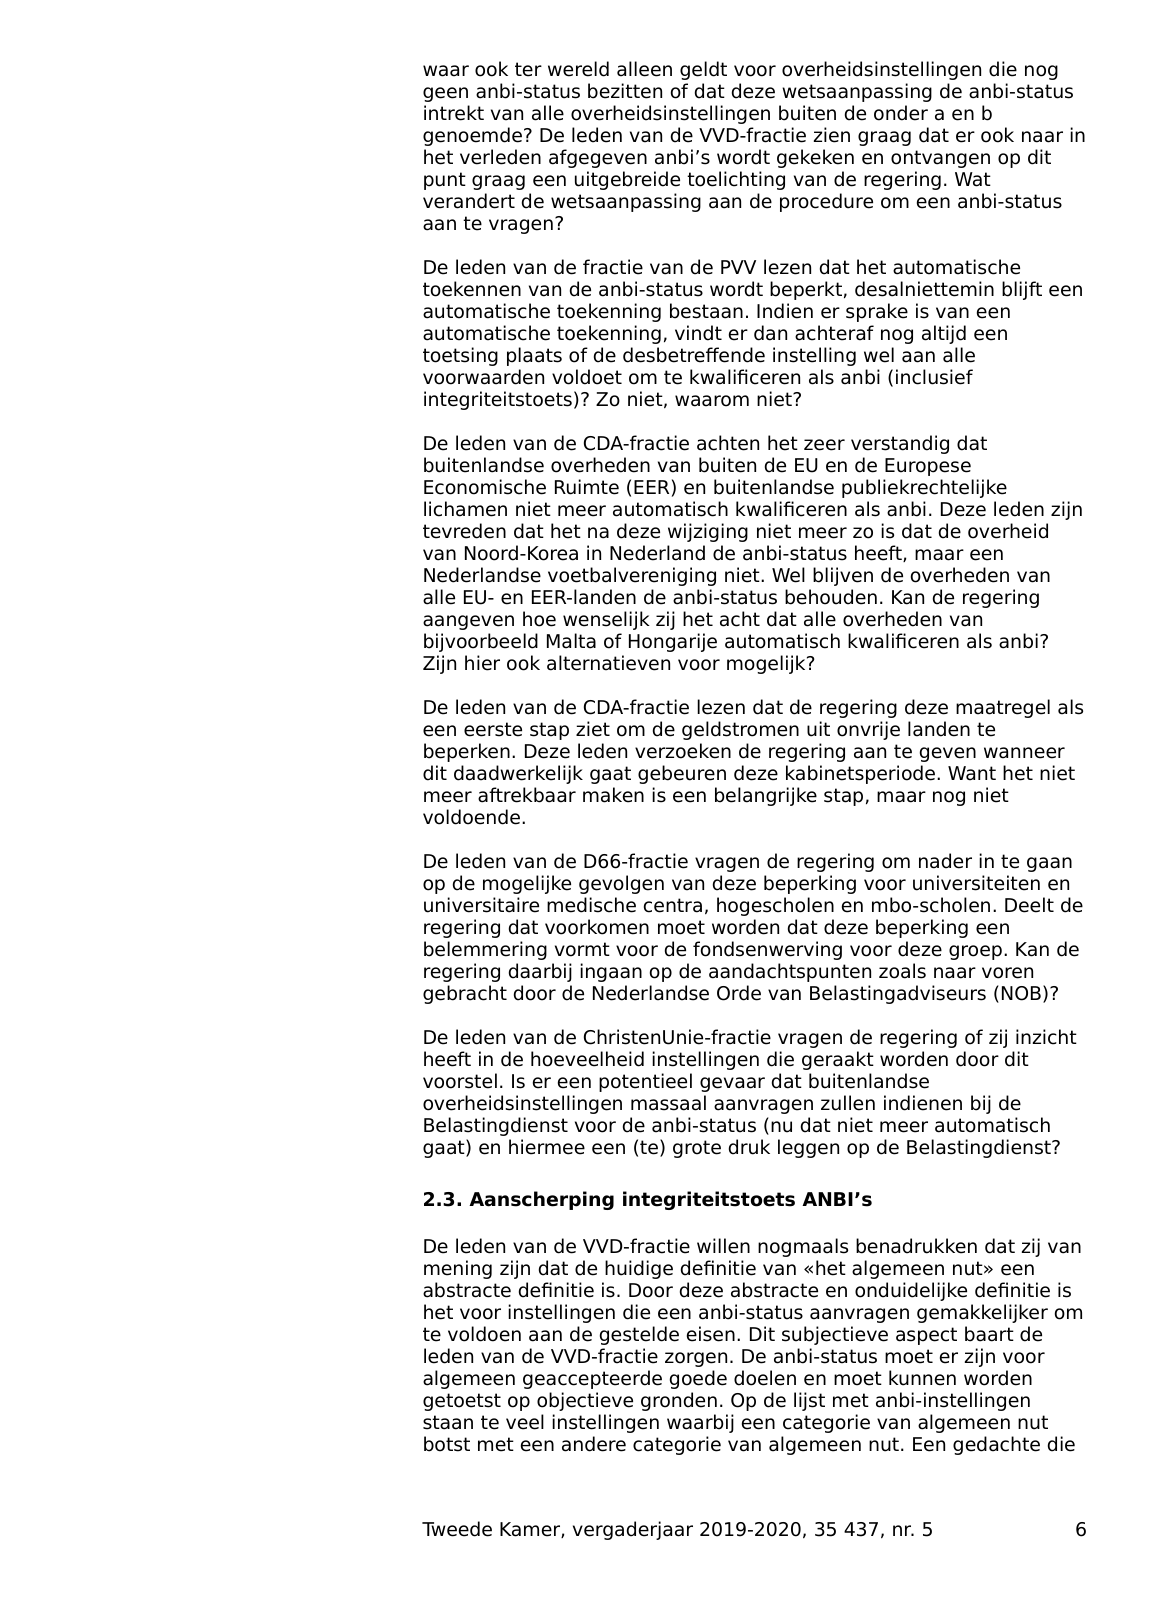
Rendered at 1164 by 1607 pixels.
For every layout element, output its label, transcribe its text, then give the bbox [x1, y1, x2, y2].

text De leden van de D66-fractie vragen de regering om nader in te gaan op de mogelijke gevolgen van deze beperking voor universiteiten en universitaire medische centra, hogescholen en mbo-scholen. Deelt de regering dat voorkomen moet worden dat deze beperking een belemmering vormt voor de fondsenwerving voor deze groep. Kan de regering daarbij ingaan op de aandachtspunten zoals naar voren gebracht door de Nederlandse Orde van Belastingadviseurs (NOB)? [422, 851, 1087, 1005]
subtitle 2.3. Aanscherping integriteitstoets ANBI’s [422, 1189, 1087, 1211]
text De leden van de CDA-fractie lezen dat de regering deze maatregel als een eerste stap ziet om de geldstromen uit onvrije landen te beperken. Deze leden verzoeken de regering aan te geven wanneer dit daadwerkelijk gaat gebeuren deze kabinetsperiode. Want het niet meer aftrekbaar maken is een belangrijke stap, maar nog niet voldoende. [422, 697, 1087, 829]
text De leden van de VVD-fractie willen nogmaals benadrukken dat zij van mening zijn dat de huidige definitie van «het algemeen nut» een abstracte definitie is. Door deze abstracte en onduidelijke definitie is het voor instellingen die een anbi-status aanvragen gemakkelijker om te voldoen aan de gestelde eisen. Dit subjectieve aspect baart de leden van de VVD-fractie zorgen. De anbi-status moet er zijn voor algemeen geaccepteerde goede doelen en moet kunnen worden getoetst op objectieve gronden. Op de lijst met anbi-instellingen staan te veel instellingen waarbij een categorie van algemeen nut botst met een andere categorie van algemeen nut. Een gedachte die [422, 1236, 1087, 1456]
text waar ook ter wereld alleen geldt voor overheidsinstellingen die nog geen anbi-status bezitten of dat deze wetsaanpassing de anbi-status intrekt van alle overheidsinstellingen buiten de onder a en b genoemde? De leden van de VVD-fractie zien graag dat er ook naar in het verleden afgegeven anbi’s wordt gekeken en ontvangen op dit punt graag een uitgebreide toelichting van de regering. Wat verandert de wetsaanpassing aan de procedure om een anbi-status aan te vragen? [422, 59, 1087, 235]
text De leden van de fractie van de PVV lezen dat het automatische toekennen van de anbi-status wordt beperkt, desalniettemin blijft een automatische toekenning bestaan. Indien er sprake is van een automatische toekenning, vindt er dan achteraf nog altijd een toetsing plaats of de desbetreffende instelling wel aan alle voorwaarden voldoet om te kwalificeren als anbi (inclusief integriteitstoets)? Zo niet, waarom niet? [422, 257, 1087, 411]
text De leden van de ChristenUnie-fractie vragen de regering of zij inzicht heeft in de hoeveelheid instellingen die geraakt worden door dit voorstel. Is er een potentieel gevaar dat buitenlandse overheidsinstellingen massaal aanvragen zullen indienen bij de Belastingdienst voor de anbi-status (nu dat niet meer automatisch gaat) en hiermee een (te) grote druk leggen op de Belastingdienst? [422, 1027, 1087, 1159]
text De leden van de CDA-fractie achten het zeer verstandig dat buitenlandse overheden van buiten de EU en de Europese Economische Ruimte (EER) en buitenlandse publiekrechtelijke lichamen niet meer automatisch kwalificeren als anbi. Deze leden zijn tevreden dat het na deze wijziging niet meer zo is dat de overheid van Noord-Korea in Nederland de anbi-status heeft, maar een Nederlandse voetbalvereniging niet. Wel blijven de overheden van alle EU- en EER-landen de anbi-status behouden. Kan de regering aangeven hoe wenselijk zij het acht dat alle overheden van bijvoorbeeld Malta of Hongarije automatisch kwalificeren als anbi? Zijn hier ook alternatieven voor mogelijk? [422, 433, 1087, 675]
